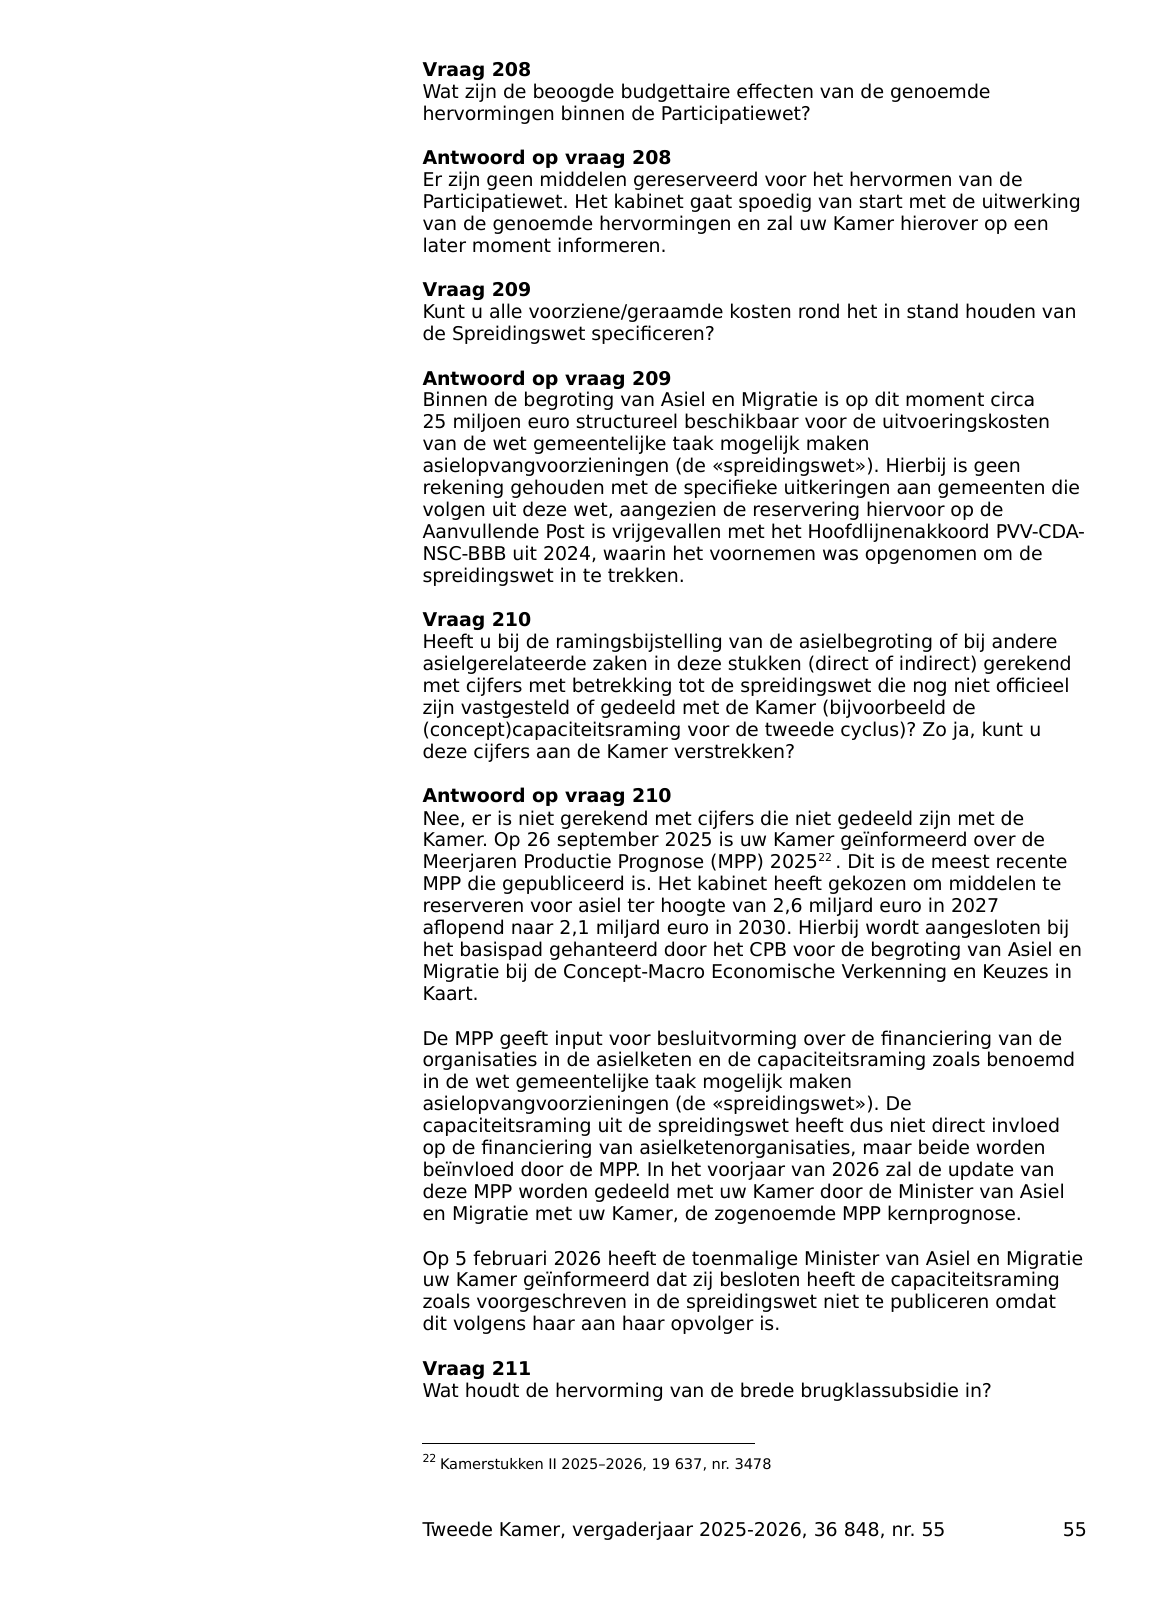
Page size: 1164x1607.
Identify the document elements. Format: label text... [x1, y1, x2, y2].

text Vraag 211 [422, 1357, 1087, 1379]
text Kunt u alle voorziene/geraamde kosten rond het in stand houden van de Spreidingswet specificeren? [422, 301, 1087, 345]
text Vraag 208 [422, 59, 1087, 81]
text Er zijn geen middelen gereserveerd voor het hervormen van de Participatiewet. Het kabinet gaat spoedig van start met de uitwerking van de genoemde hervormingen en zal uw Kamer hierover op een later moment informeren. [422, 169, 1087, 257]
text Vraag 209 [422, 279, 1087, 301]
text Antwoord op vraag 208 [422, 147, 1087, 169]
text Antwoord op vraag 210 [422, 785, 1087, 807]
text Wat zijn de beoogde budgettaire effecten van de genoemde hervormingen binnen de Participatiewet? [422, 81, 1087, 125]
text Vraag 210 [422, 609, 1087, 631]
text Nee, er is niet gerekend met cijfers die niet gedeeld zijn met de Kamer. Op 26 september 2025 is uw Kamer geïnformeerd over de Meerjaren Productie Prognose (MPP) 2025. Dit is de meest recente MPP die gepubliceerd is. Het kabinet heeft gekozen om middelen te reserveren voor asiel ter hoogte van 2,6 miljard euro in 2027 aflopend naar 2,1 miljard euro in 2030. Hierbij wordt aangesloten bij het basispad gehanteerd door het CPB voor de begroting van Asiel en Migratie bij de Concept-Macro Economische Verkenning en Keuzes in Kaart. [422, 807, 1087, 1005]
text Heeft u bij de ramingsbijstelling van de asielbegroting of bij andere asielgerelateerde zaken in deze stukken (direct of indirect) gerekend met cijfers met betrekking tot de spreidingswet die nog niet officieel zijn vastgesteld of gedeeld met de Kamer (bijvoorbeeld de (concept)capaciteitsraming voor de tweede cyclus)? Zo ja, kunt u deze cijfers aan de Kamer verstrekken? [422, 631, 1087, 763]
text Wat houdt de hervorming van de brede brugklassubsidie in? [422, 1379, 1087, 1401]
text Kamerstukken II 2025–2026, 19 637, nr. 3478 [422, 1452, 1087, 1474]
text Op 5 februari 2026 heeft de toenmalige Minister van Asiel en Migratie uw Kamer geïnformeerd dat zij besloten heeft de capaciteitsraming zoals voorgeschreven in de spreidingswet niet te publiceren omdat dit volgens haar aan haar opvolger is. [422, 1247, 1087, 1335]
text Binnen de begroting van Asiel en Migratie is op dit moment circa 25 miljoen euro structureel beschikbaar voor de uitvoeringskosten van de wet gemeentelijke taak mogelijk maken asielopvangvoorzieningen (de «spreidingswet»). Hierbij is geen rekening gehouden met de specifieke uitkeringen aan gemeenten die volgen uit deze wet, aangezien de reservering hiervoor op de Aanvullende Post is vrijgevallen met het Hoofdlijnenakkoord PVV-CDA-NSC-BBB uit 2024, waarin het voornemen was opgenomen om de spreidingswet in te trekken. [422, 389, 1087, 587]
text Antwoord op vraag 209 [422, 367, 1087, 389]
text De MPP geeft input voor besluitvorming over de financiering van de organisaties in de asielketen en de capaciteitsraming zoals benoemd in de wet gemeentelijke taak mogelijk maken asielopvangvoorzieningen (de «spreidingswet»). De capaciteitsraming uit de spreidingswet heeft dus niet direct invloed op de financiering van asielketenorganisaties, maar beide worden beïnvloed door de MPP. In het voorjaar van 2026 zal de update van deze MPP worden gedeeld met uw Kamer door de Minister van Asiel en Migratie met uw Kamer, de zogenoemde MPP kernprognose. [422, 1027, 1087, 1225]
